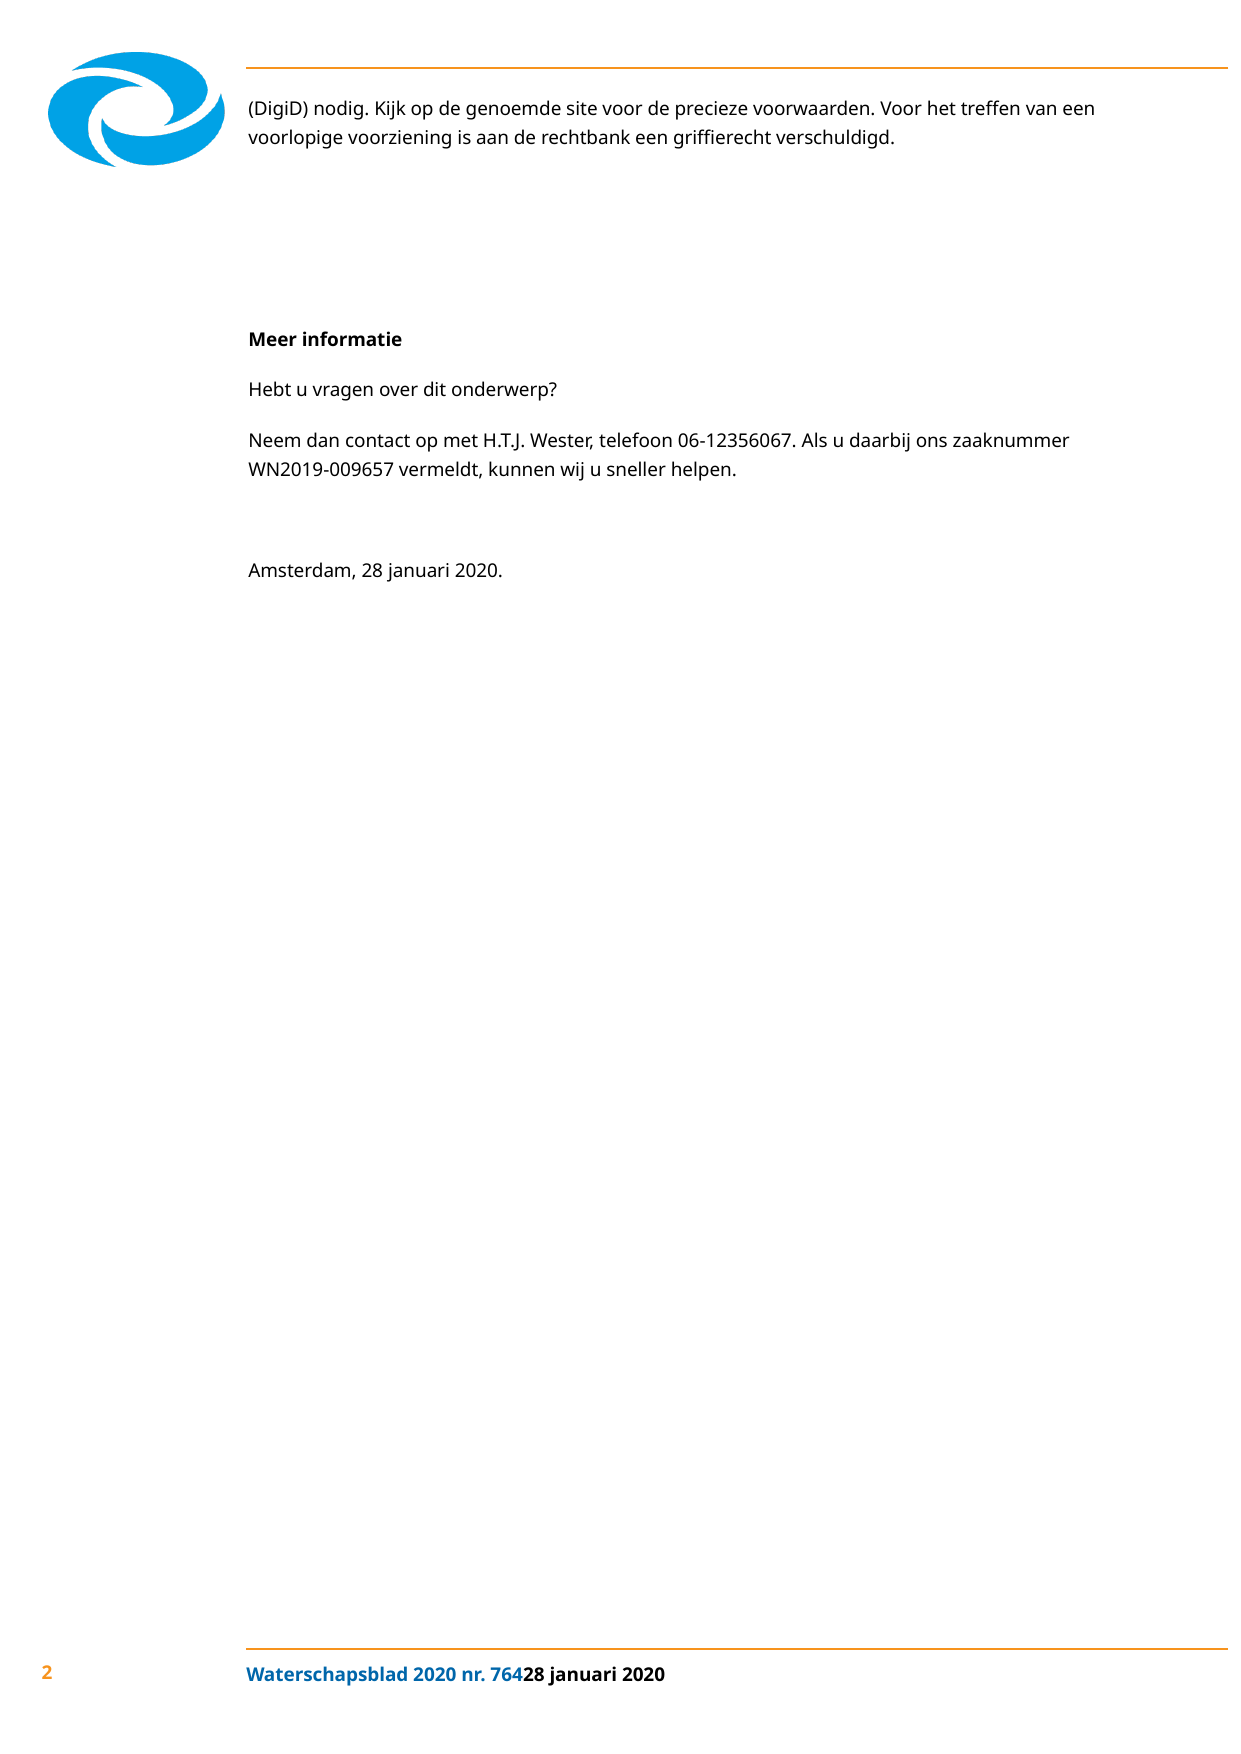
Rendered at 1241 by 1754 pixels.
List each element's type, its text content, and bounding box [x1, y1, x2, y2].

text Hebt u vragen over dit onderwerp? [248, 376, 1152, 402]
text Meer informatie [248, 326, 1152, 352]
text Amsterdam, 28 januari 2020. [248, 557, 1152, 583]
text Neem dan contact op met H.T.J. Wester, telefoon 06-12356067. Als u daarbij ons zaaknummer WN2019-009657 vermeldt, kunnen wij u sneller helpen. [248, 427, 1152, 482]
text (DigiD) nodig. Kijk op de genoemde site voor de precieze voorwaarden. Voor het treffen van een voorlopige voorziening is aan de rechtbank een griffierecht verschuldigd. [248, 95, 1152, 150]
picture [41, 47, 231, 172]
